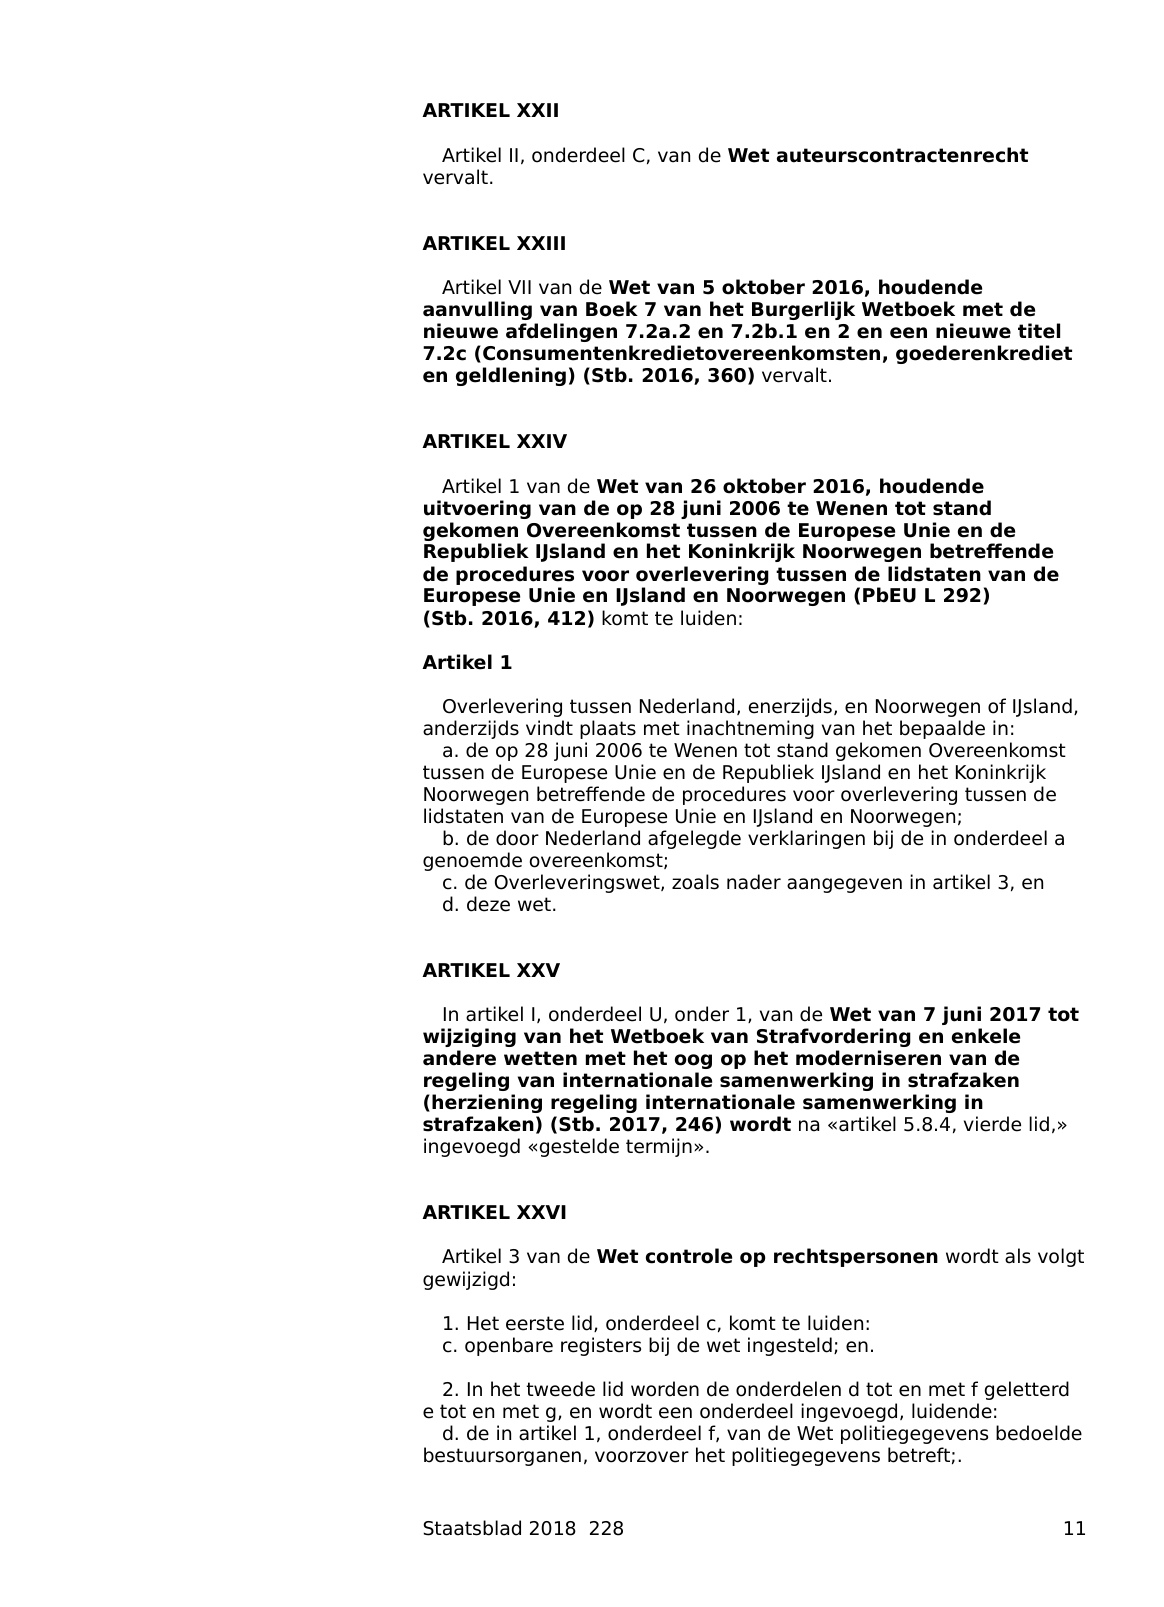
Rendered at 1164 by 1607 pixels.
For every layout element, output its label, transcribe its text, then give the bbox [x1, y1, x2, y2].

text b. de door Nederland afgelegde verklaringen bij de in onderdeel a genoemde overeenkomst; [422, 828, 1087, 872]
text d. de in artikel 1, onderdeel f, van de Wet politiegegevens bedoelde bestuursorganen, voorzover het politiegegevens betreft;. [422, 1423, 1087, 1467]
text Artikel VII van de Wet van 5 oktober 2016, houdende aanvulling van Boek 7 van het Burgerlijk Wetboek met de nieuwe afdelingen 7.2a.2 en 7.2b.1 en 2 en een nieuwe titel 7.2c (Consumentenkredietovereenkomsten, goederenkrediet en geldlening) (Stb. 2016, 360) vervalt. [422, 277, 1087, 387]
subtitle ARTIKEL XXVI [422, 1202, 1087, 1224]
text In artikel I, onderdeel U, onder 1, van de Wet van 7 juni 2017 tot wijziging van het Wetboek van Strafvordering en enkele andere wetten met het oog op het moderniseren van de regeling van internationale samenwerking in strafzaken (herziening regeling internationale samenwerking in strafzaken) (Stb. 2017, 246) wordt na «artikel 5.8.4, vierde lid,» ingevoegd «gestelde termijn». [422, 1004, 1087, 1158]
subtitle Artikel 1 [422, 652, 1087, 673]
text c. openbare registers bij de wet ingesteld; en. [422, 1334, 1087, 1357]
text a. de op 28 juni 2006 te Wenen tot stand gekomen Overeenkomst tussen de Europese Unie en de Republiek IJsland en het Koninkrijk Noorwegen betreffende de procedures voor overlevering tussen de lidstaten van de Europese Unie en IJsland en Noorwegen; [422, 740, 1087, 828]
subtitle ARTIKEL XXV [422, 960, 1087, 982]
text Overlevering tussen Nederland, enerzijds, en Noorwegen of IJsland, anderzijds vindt plaats met inachtneming van het bepaalde in: [422, 696, 1087, 740]
text Artikel 1 van de Wet van 26 oktober 2016, houdende uitvoering van de op 28 juni 2006 te Wenen tot stand gekomen Overeenkomst tussen de Europese Unie en de Republiek IJsland en het Koninkrijk Noorwegen betreffende de procedures voor overlevering tussen de lidstaten van de Europese Unie en IJsland en Noorwegen (PbEU L 292) (Stb. 2016, 412) komt te luiden: [422, 476, 1087, 629]
subtitle ARTIKEL XXIV [422, 431, 1087, 453]
text d. deze wet. [422, 893, 1087, 916]
text Artikel II, onderdeel C, van de Wet auteurscontractenrecht vervalt. [422, 144, 1087, 188]
subtitle ARTIKEL XXIII [422, 233, 1087, 255]
text c. de Overleveringswet, zoals nader aangegeven in artikel 3, en [422, 872, 1087, 893]
text Artikel 3 van de Wet controle op rechtspersonen wordt als volgt gewijzigd: [422, 1246, 1087, 1290]
text 1. Het eerste lid, onderdeel c, komt te luiden: [422, 1313, 1087, 1334]
text 2. In het tweede lid worden de onderdelen d tot en met f geletterd e tot en met g, en wordt een onderdeel ingevoegd, luidende: [422, 1379, 1087, 1423]
subtitle ARTIKEL XXII [422, 100, 1087, 122]
